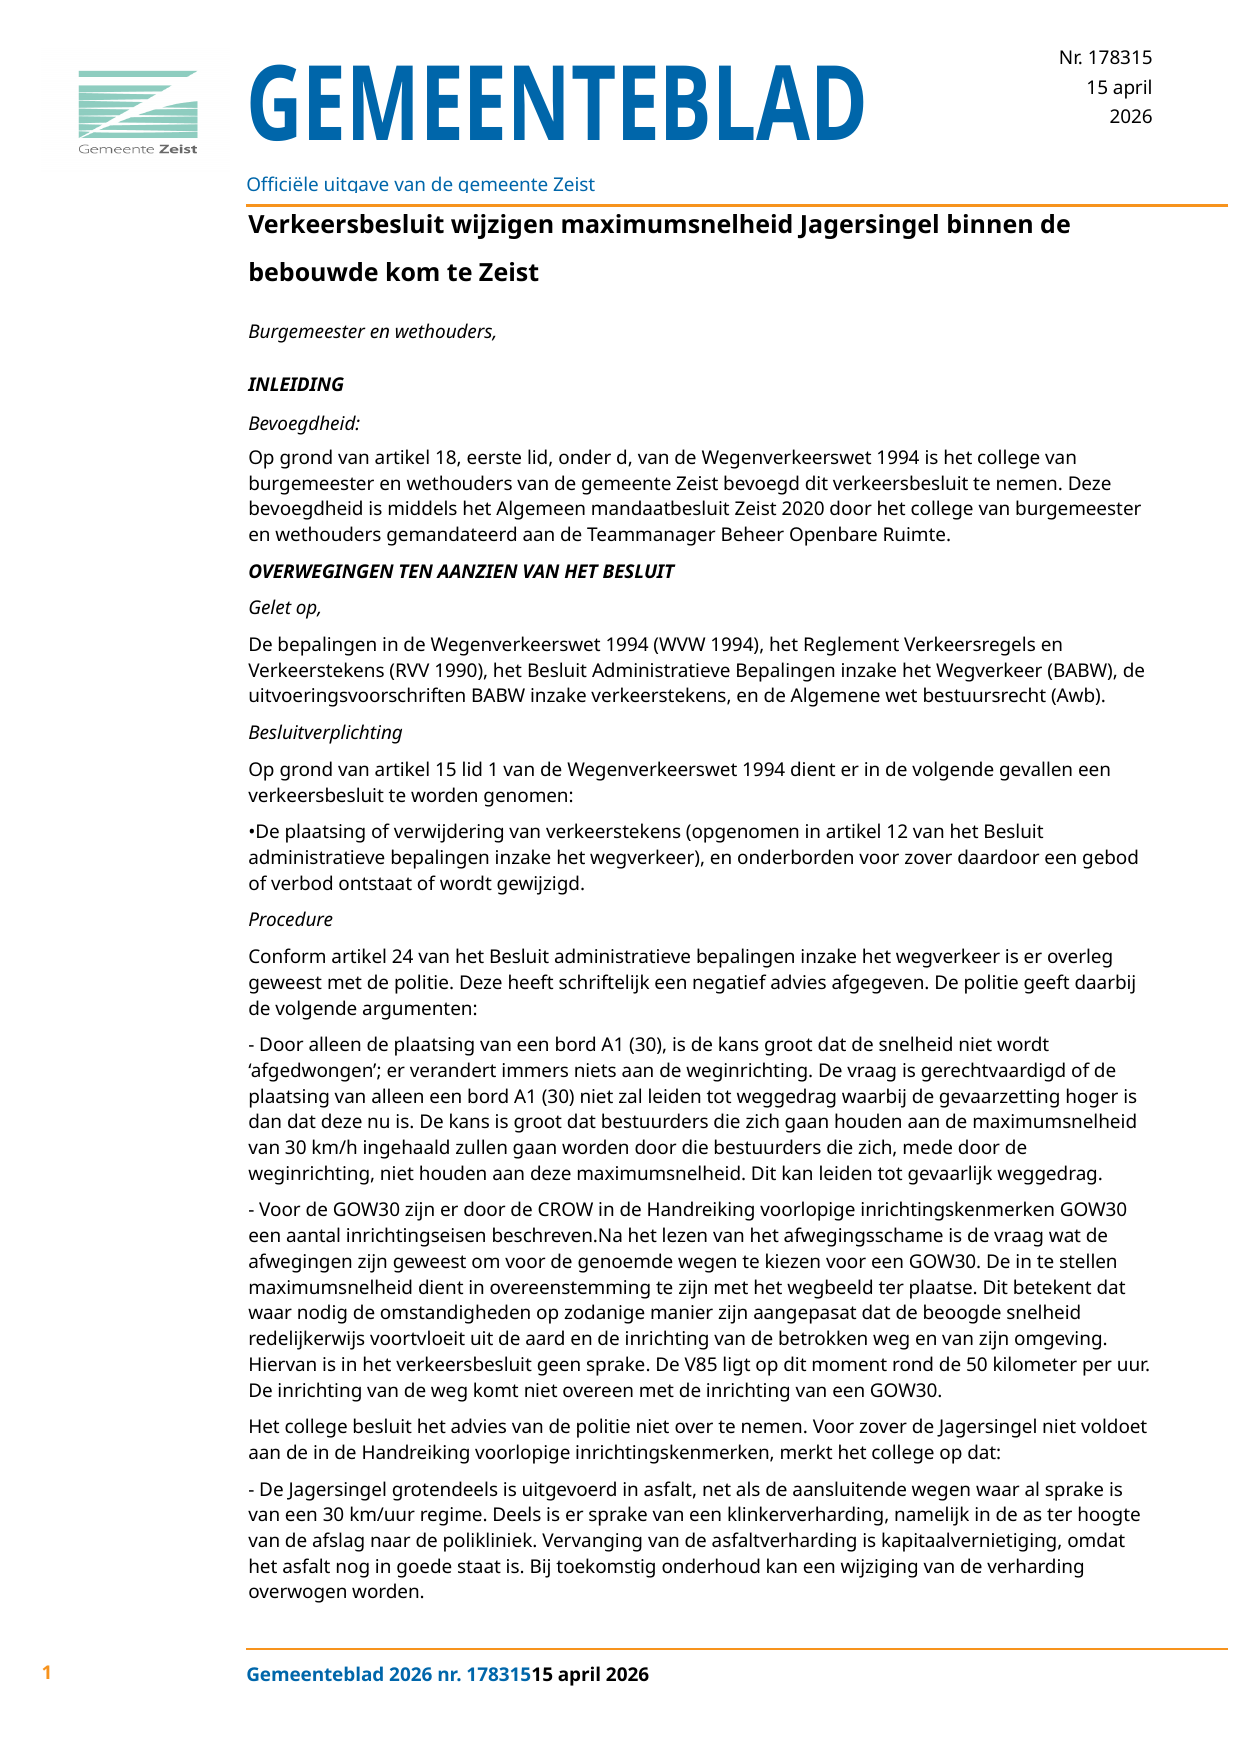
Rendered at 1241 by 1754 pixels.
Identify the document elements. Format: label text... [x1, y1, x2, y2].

text Bevoegdheid: [248, 410, 1152, 436]
text Gelet op, [248, 594, 1152, 620]
text Burgemeester en wethouders, [248, 318, 1152, 344]
text Op grond van artikel 18, eerste lid, onder d, van de Wegenverkeerswet 1994 is het college van burgemeester en wethouders van de gemeente Zeist bevoegd dit verkeersbesluit te nemen. Deze bevoegdheid is middels het Algemeen mandaatbesluit Zeist 2020 door het college van burgemeester en wethouders gemandateerd aan de Teammanager Beheer Openbare Ruimte. [248, 444, 1152, 547]
text OVERWEGINGEN TEN AANZIEN VAN HET BESLUIT [248, 558, 1152, 584]
text •De plaatsing of verwijdering van verkeerstekens (opgenomen in artikel 12 van het Besluit administratieve bepalingen inzake het wegverkeer), en onderborden voor zover daardoor een gebod of verbod ontstaat of wordt gewijzigd. [248, 818, 1152, 896]
text Verkeersbesluit wijzigen maximumsnelheid Jagersingel binnen de bebouwde kom te Zeist [248, 207, 1152, 288]
text Conform artikel 24 van het Besluit administratieve bepalingen inzake het wegverkeer is er overleg geweest met de politie. Deze heeft schriftelijk een negatief advies afgegeven. De politie geeft daarbij de volgende argumenten: [248, 943, 1152, 1020]
picture [41, 47, 231, 172]
text - Voor de GOW30 zijn er door de CROW in de Handreiking voorlopige inrichtingskenmerken GOW30 een aantal inrichtingseisen beschreven.Na het lezen van het afwegingsschame is de vraag wat de afwegingen zijn geweest om voor de genoemde wegen te kiezen voor een GOW30. De in te stellen maximumsnelheid dient in overeenstemming te zijn met het wegbeeld ter plaatse. Dit betekent dat waar nodig de omstandigheden op zodanige manier zijn aangepasat dat de beoogde snelheid redelijkerwijs voortvloeit uit de aard en de inrichting van de betrokken weg en van zijn omgeving. Hiervan is in het verkeersbesluit geen sprake. De V85 ligt op dit moment rond de 50 kilometer per uur. De inrichting van de weg komt niet overeen met de inrichting van een GOW30. [248, 1197, 1152, 1402]
text - De Jagersingel grotendeels is uitgevoerd in asfalt, net als de aansluitende wegen waar al sprake is van een 30 km/uur regime. Deels is er sprake van een klinkerverharding, namelijk in de as ter hoogte van de afslag naar de polikliniek. Vervanging van de asfaltverharding is kapitaalvernietiging, omdat het asfalt nog in goede staat is. Bij toekomstig onderhoud kan een wijziging van de verharding overwogen worden. [248, 1476, 1152, 1604]
text Op grond van artikel 15 lid 1 van de Wegenverkeerswet 1994 dient er in de volgende gevallen een verkeersbesluit te worden genomen: [248, 756, 1152, 807]
text Het college besluit het advies van de politie niet over te nemen. Voor zover de Jagersingel niet voldoet aan de in de Handreiking voorlopige inrichtingskenmerken, merkt het college op dat: [248, 1413, 1152, 1465]
text Procedure [248, 907, 1152, 932]
text De bepalingen in de Wegenverkeerswet 1994 (WVW 1994), het Reglement Verkeersregels en Verkeerstekens (RVV 1990), het Besluit Administratieve Bepalingen inzake het Wegverkeer (BABW), de uitvoeringsvoorschriften BABW inzake verkeerstekens, en de Algemene wet bestuursrecht (Awb). [248, 631, 1152, 708]
text INLEIDING [248, 371, 1152, 396]
text - Door alleen de plaatsing van een bord A1 (30), is de kans groot dat de snelheid niet wordt ‘afgedwongen’; er verandert immers niets aan de weginrichting. De vraag is gerechtvaardigd of de plaatsing van alleen een bord A1 (30) niet zal leiden tot weggedrag waarbij de gevaarzetting hoger is dan dat deze nu is. De kans is groot dat bestuurders die zich gaan houden aan de maximumsnelheid van 30 km/h ingehaald zullen gaan worden door die bestuurders die zich, mede door de weginrichting, niet houden aan deze maximumsnelheid. Dit kan leiden tot gevaarlijk weggedrag. [248, 1031, 1152, 1186]
text Besluitverplichting [248, 719, 1152, 745]
